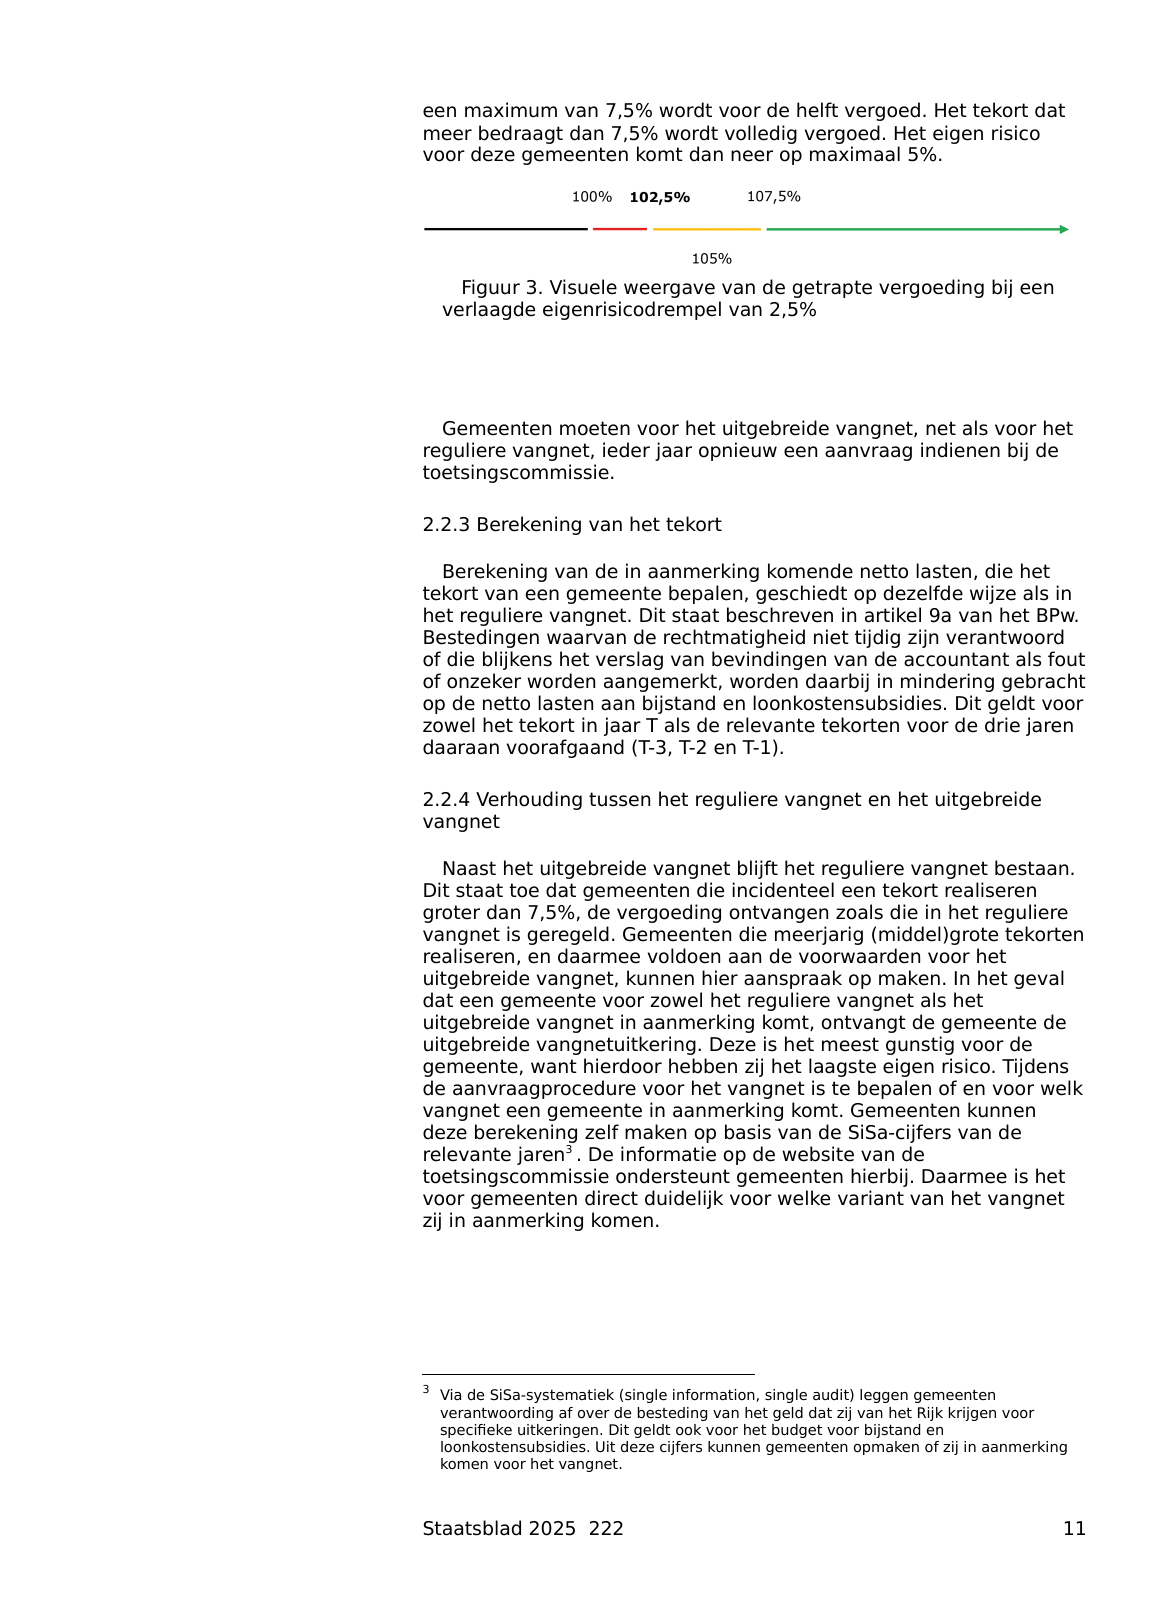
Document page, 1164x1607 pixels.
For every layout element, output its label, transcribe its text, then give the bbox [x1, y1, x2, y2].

text een maximum van 7,5% wordt voor de helft vergoed. Het tekort dat meer bedraagt dan 7,5% wordt volledig vergoed. Het eigen risico voor deze gemeenten komt dan neer op maximaal 5%. [422, 100, 1087, 166]
text Berekening van de in aanmerking komende netto lasten, die het tekort van een gemeente bepalen, geschiedt op dezelfde wijze als in het reguliere vangnet. Dit staat beschreven in artikel 9a van het BPw. Bestedingen waarvan de rechtmatigheid niet tijdig zijn verantwoord of die blijkens het verslag van bevindingen van de accountant als fout of onzeker worden aangemerkt, worden daarbij in mindering gebracht op de netto lasten aan bijstand en loonkostensubsidies. Dit geldt voor zowel het tekort in jaar T als de relevante tekorten voor de drie jaren daaraan voorafgaand (T-3, T-2 en T-1). [422, 561, 1087, 759]
subtitle 2.2.3 Berekening van het tekort [422, 514, 1087, 536]
text Gemeenten moeten voor het uitgebreide vangnet, net als voor het reguliere vangnet, ieder jaar opnieuw een aanvraag indienen bij de toetsingscommissie. [422, 418, 1087, 484]
text Figuur 3. Visuele weergave van de getrapte vergoeding bij een verlaagde eigenrisicodrempel van 2,5% [442, 277, 1091, 321]
picture [422, 188, 1072, 266]
subtitle 2.2.4 Verhouding tussen het reguliere vangnet en het uitgebreide vangnet [422, 789, 1087, 833]
text Naast het uitgebreide vangnet blijft het reguliere vangnet bestaan. Dit staat toe dat gemeenten die incidenteel een tekort realiseren groter dan 7,5%, de vergoeding ontvangen zoals die in het reguliere vangnet is geregeld. Gemeenten die meerjarig (middel)grote tekorten realiseren, en daarmee voldoen aan de voorwaarden voor het uitgebreide vangnet, kunnen hier aanspraak op maken. In het geval dat een gemeente voor zowel het reguliere vangnet als het uitgebreide vangnet in aanmerking komt, ontvangt de gemeente de uitgebreide vangnetuitkering. Deze is het meest gunstig voor de gemeente, want hierdoor hebben zij het laagste eigen risico. Tijdens de aanvraagprocedure voor het vangnet is te bepalen of en voor welk vangnet een gemeente in aanmerking komt. Gemeenten kunnen deze berekening zelf maken op basis van de SiSa-cijfers van de relevante jaren. De informatie op de website van de toetsingscommissie ondersteunt gemeenten hierbij. Daarmee is het voor gemeenten direct duidelijk voor welke variant van het vangnet zij in aanmerking komen. [422, 858, 1087, 1232]
text Via de SiSa-systematiek (single information, single audit) leggen gemeenten verantwoording af over de besteding van het geld dat zij van het Rijk krijgen voor specifieke uitkeringen. Dit geldt ook voor het budget voor bijstand en loonkostensubsidies. Uit deze cijfers kunnen gemeenten opmaken of zij in aanmerking komen voor het vangnet. [422, 1383, 1087, 1473]
